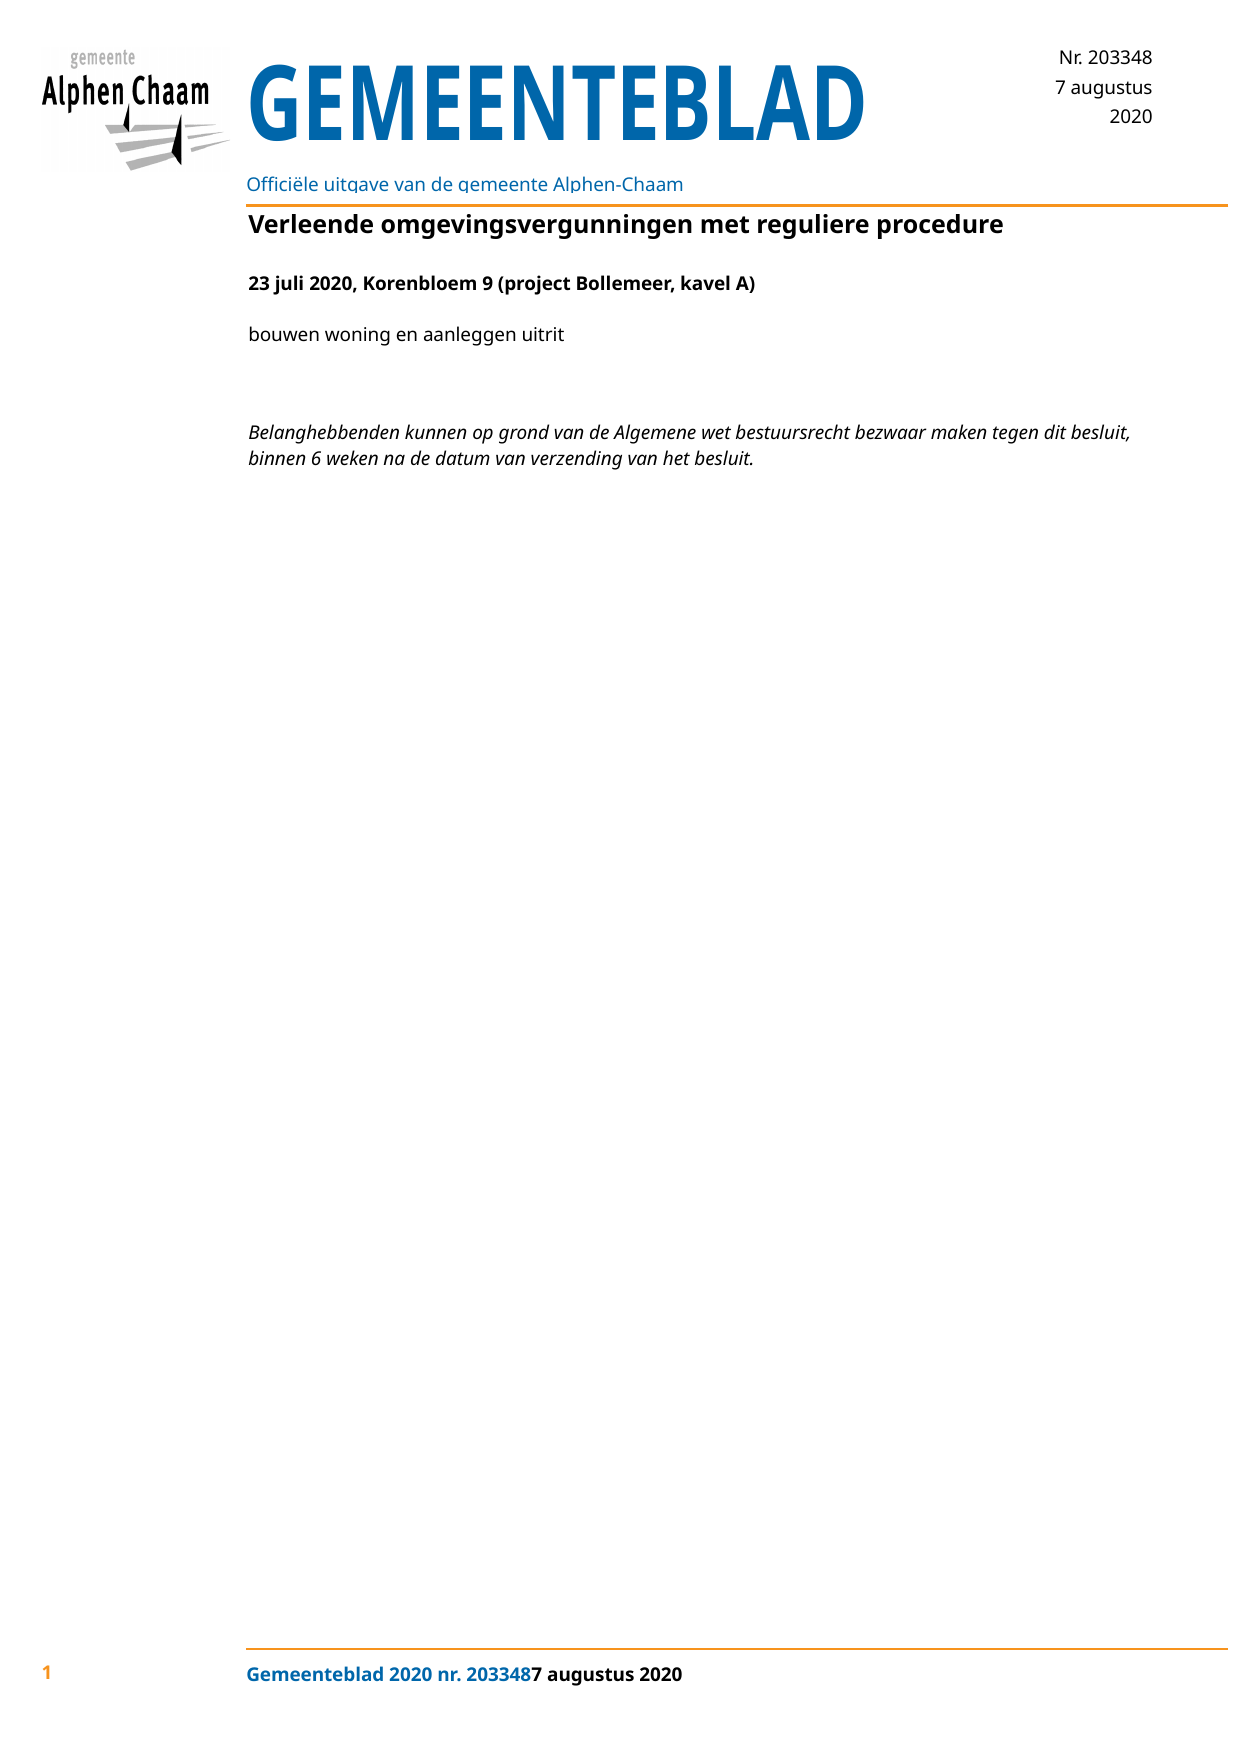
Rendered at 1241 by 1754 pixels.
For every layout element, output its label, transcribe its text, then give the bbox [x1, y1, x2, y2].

text bouwen woning en aanleggen uitrit [248, 321, 1152, 346]
text Verleende omgevingsvergunningen met reguliere procedure [248, 207, 1152, 241]
text 23 juli 2020, Korenbloem 9 (project Bollemeer, kavel A) [248, 270, 1152, 296]
picture [41, 47, 231, 172]
text Belanghebbenden kunnen op grond van de Algemene wet bestuursrecht bezwaar maken tegen dit besluit, binnen 6 weken na de datum van verzending van het besluit. [248, 419, 1152, 470]
